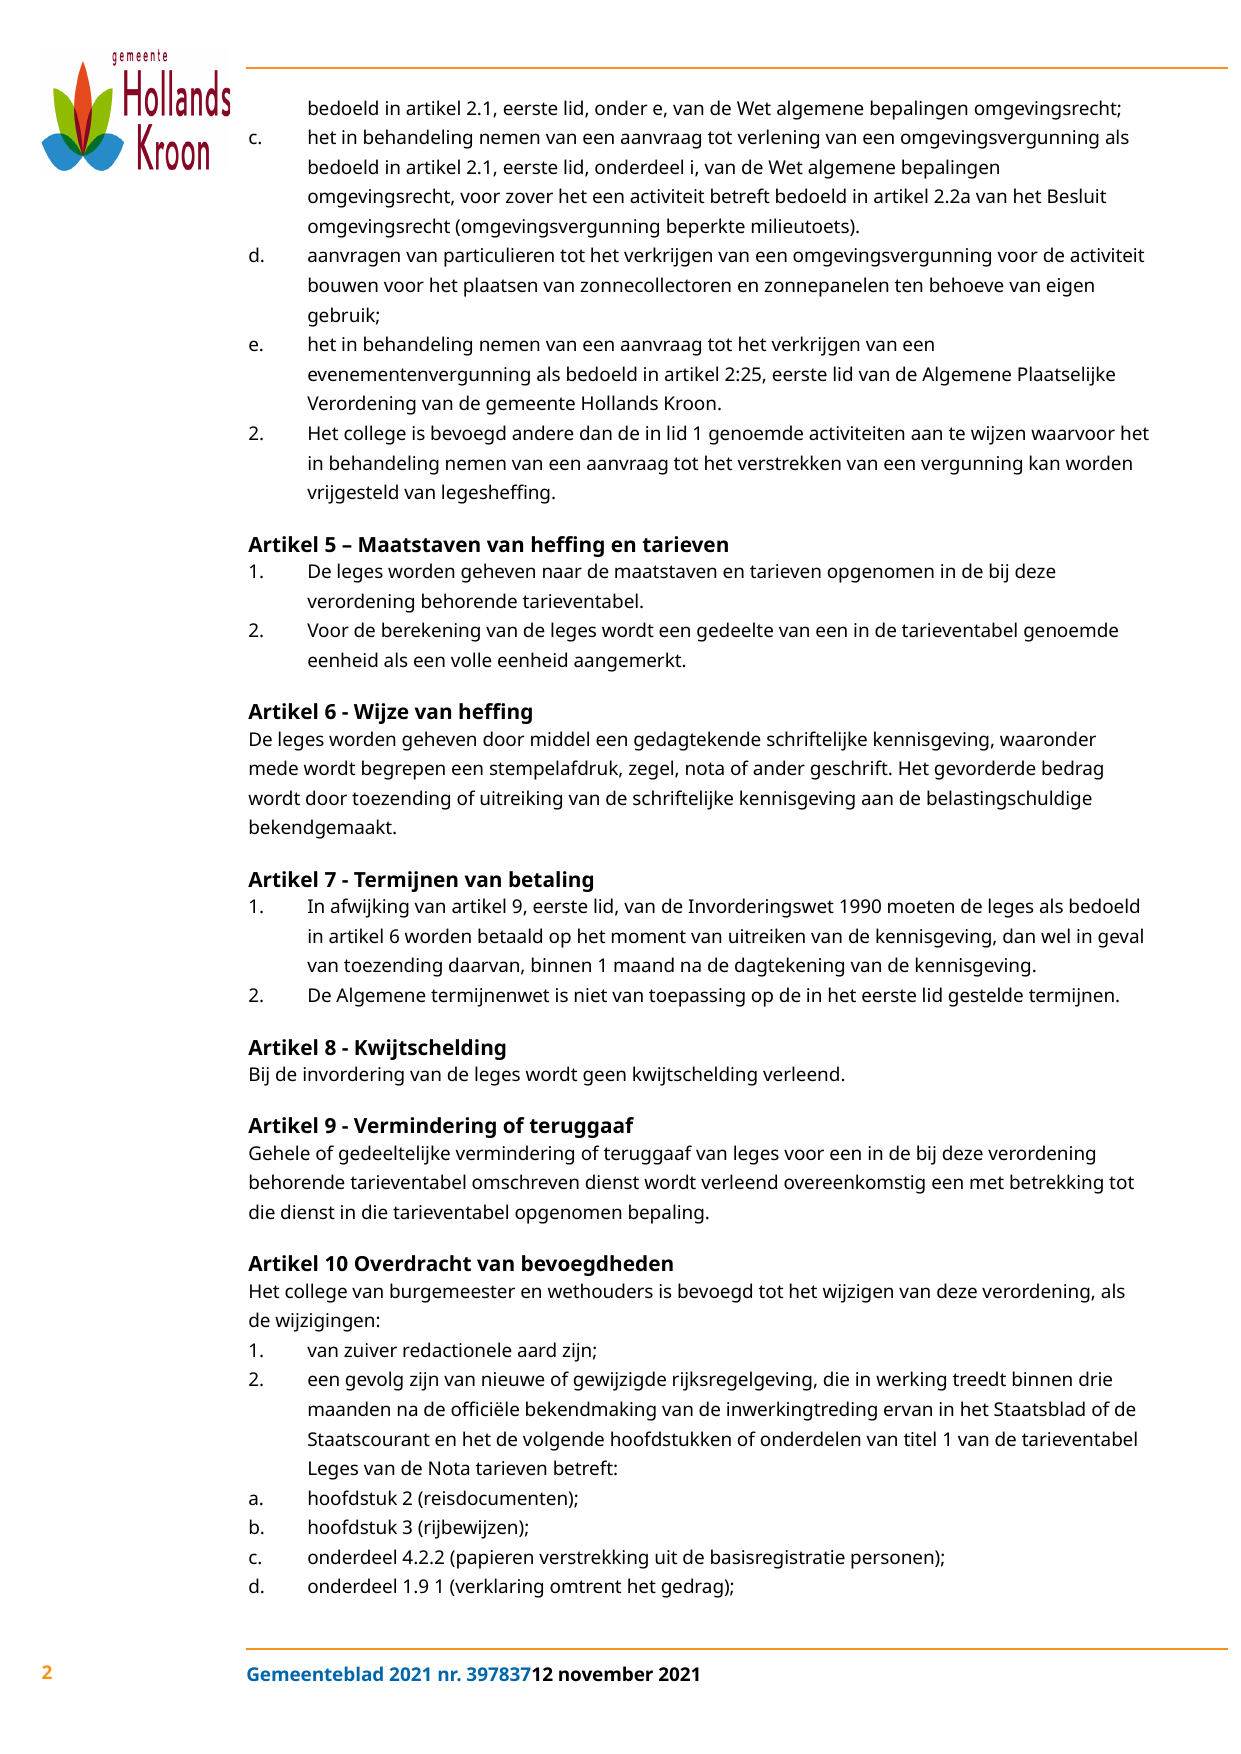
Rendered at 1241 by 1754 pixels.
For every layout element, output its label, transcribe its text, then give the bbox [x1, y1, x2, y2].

text Artikel 8 - Kwijtschelding [248, 1033, 1152, 1061]
list In afwijking van artikel 9, eerste lid, van de Invorderingswet 1990 moeten de leges als bedoeld in artikel 6 worden betaald op het moment van uitreiken van de kennisgeving, dan wel in geval van toezending daarvan, binnen 1 maand na de dagtekening van de kennisgeving. [248, 893, 1152, 978]
text Artikel 5 – Maatstaven van heffing en tarieven [248, 530, 1152, 558]
text Artikel 10 Overdracht van bevoegdheden [248, 1249, 1152, 1278]
text De leges worden geheven door middel een gedagtekende schriftelijke kennisgeving, waaronder mede wordt begrepen een stempelafdruk, zegel, nota of ander geschrift. Het gevorderde bedrag wordt door toezending of uitreiking van de schriftelijke kennisgeving aan de belastingschuldige bekendgemaakt. [248, 726, 1152, 840]
text Artikel 7 - Termijnen van betaling [248, 865, 1152, 893]
list het in behandeling nemen van een aanvraag tot het verkrijgen van een evenementenvergunning als bedoeld in artikel 2:25, eerste lid van de Algemene Plaatselijke Verordening van de gemeente Hollands Kroon. [248, 331, 1152, 416]
list van zuiver redactionele aard zijn; [248, 1337, 1152, 1363]
list Het college is bevoegd andere dan de in lid 1 genoemde activiteiten aan te wijzen waarvoor het in behandeling nemen van een aanvraag tot het verstrekken van een vergunning kan worden vrijgesteld van legesheffing. [248, 420, 1152, 505]
list De Algemene termijnenwet is niet van toepassing op de in het eerste lid gestelde termijnen. [248, 982, 1152, 1008]
list De leges worden geheven naar de maatstaven en tarieven opgenomen in de bij deze verordening behorende tarieventabel. [248, 558, 1152, 613]
picture [41, 47, 231, 172]
list onderdeel 1.9 1 (verklaring omtrent het gedrag); [248, 1574, 1152, 1599]
text Artikel 6 - Wijze van heffing [248, 697, 1152, 726]
list aanvragen van particulieren tot het verkrijgen van een omgevingsvergunning voor de activiteit bouwen voor het plaatsen van zonnecollectoren en zonnepanelen ten behoeve van eigen gebruik; [248, 243, 1152, 328]
list een gevolg zijn van nieuwe of gewijzigde rijksregelgeving, die in werking treedt binnen drie maanden na de officiële bekendmaking van de inwerkingtreding ervan in het Staatsblad of de Staatscourant en het de volgende hoofdstukken of onderdelen van titel 1 van de tarieventabel Leges van de Nota tarieven betreft: [248, 1367, 1152, 1481]
text Gehele of gedeeltelijke vermindering of teruggaaf van leges voor een in de bij deze verordening behorende tarieventabel omschreven dienst wordt verleend overeenkomstig een met betrekking tot die dienst in die tarieventabel opgenomen bepaling. [248, 1140, 1152, 1225]
list hoofdstuk 2 (reisdocumenten); [248, 1485, 1152, 1511]
text Artikel 9 - Vermindering of teruggaaf [248, 1111, 1152, 1140]
text Bij de invordering van de leges wordt geen kwijtschelding verleend. [248, 1061, 1152, 1087]
list bedoeld in artikel 2.1, eerste lid, onder e, van de Wet algemene bepalingen omgevingsrecht; [248, 95, 1152, 121]
list hoofdstuk 3 (rijbewijzen); [248, 1514, 1152, 1540]
list Voor de berekening van de leges wordt een gedeelte van een in de tarieventabel genoemde eenheid als een volle eenheid aangemerkt. [248, 617, 1152, 673]
list het in behandeling nemen van een aanvraag tot verlening van een omgevingsvergunning als bedoeld in artikel 2.1, eerste lid, onderdeel i, van de Wet algemene bepalingen omgevingsrecht, voor zover het een activiteit betreft bedoeld in artikel 2.2a van het Besluit omgevingsrecht (omgevingsvergunning beperkte milieutoets). [248, 124, 1152, 239]
text Het college van burgemeester en wethouders is bevoegd tot het wijzigen van deze verordening, als de wijzigingen: [248, 1278, 1152, 1333]
list onderdeel 4.2.2 (papieren verstrekking uit de basisregistratie personen); [248, 1544, 1152, 1570]
